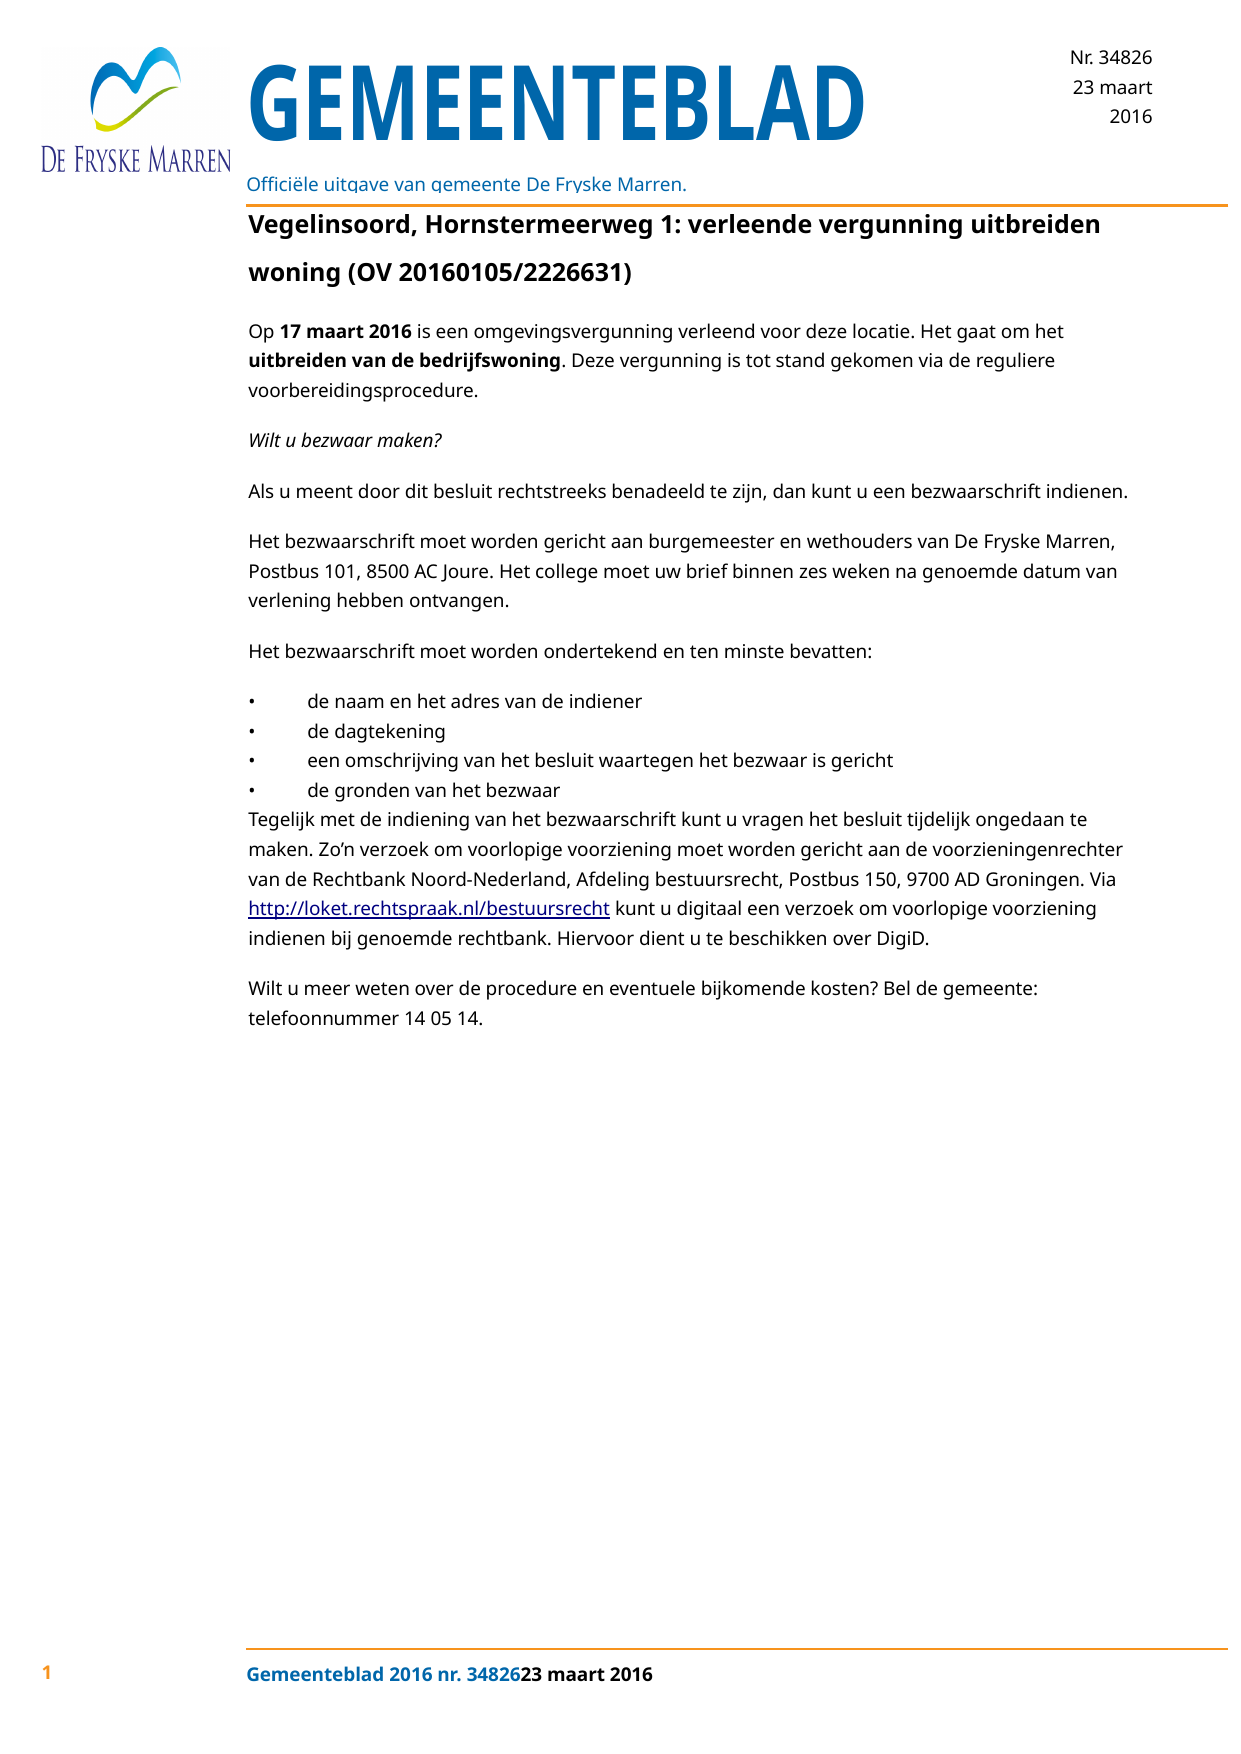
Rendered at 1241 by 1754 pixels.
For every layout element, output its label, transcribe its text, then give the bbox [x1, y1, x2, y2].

list de naam en het adres van de indiener [248, 688, 1152, 714]
text Wilt u bezwaar maken? [248, 427, 1152, 453]
list de gronden van het bezwaar [248, 777, 1152, 803]
text Als u meent door dit besluit rechtstreeks benadeeld te zijn, dan kunt u een bezwaarschrift indienen. [248, 478, 1152, 504]
list de dagtekening [248, 718, 1152, 744]
text Vegelinsoord, Hornstermeerweg 1: verleende vergunning uitbreiden woning (OV 20160105/2226631) [248, 207, 1152, 288]
text Wilt u meer weten over de procedure en eventuele bijkomende kosten? Bel de gemeente: telefoonnummer 14 05 14. [248, 975, 1152, 1031]
picture [41, 47, 231, 172]
text Op 17 maart 2016 is een omgevingsvergunning verleend voor deze locatie. Het gaat om het uitbreiden van de bedrijfswoning. Deze vergunning is tot stand gekomen via de reguliere voorbereidingsprocedure. [248, 318, 1152, 403]
text Tegelijk met de indiening van het bezwaarschrift kunt u vragen het besluit tijdelijk ongedaan te maken. Zo’n verzoek om voorlopige voorziening moet worden gericht aan de voorzieningenrechter van de Rechtbank Noord-Nederland, Afdeling bestuursrecht, Postbus 150, 9700 AD Groningen. Via http://loket.rechtspraak.nl/bestuursrecht kunt u digitaal een verzoek om voorlopige voorziening indienen bij genoemde rechtbank. Hiervoor dient u te beschikken over DigiD. [248, 807, 1152, 951]
text Het bezwaarschrift moet worden gericht aan burgemeester en wethouders van De Fryske Marren, Postbus 101, 8500 AC Joure. Het college moet uw brief binnen zes weken na genoemde datum van verlening hebben ontvangen. [248, 528, 1152, 613]
text Het bezwaarschrift moet worden ondertekend en ten minste bevatten: [248, 638, 1152, 664]
list een omschrijving van het besluit waartegen het bezwaar is gericht [248, 747, 1152, 773]
